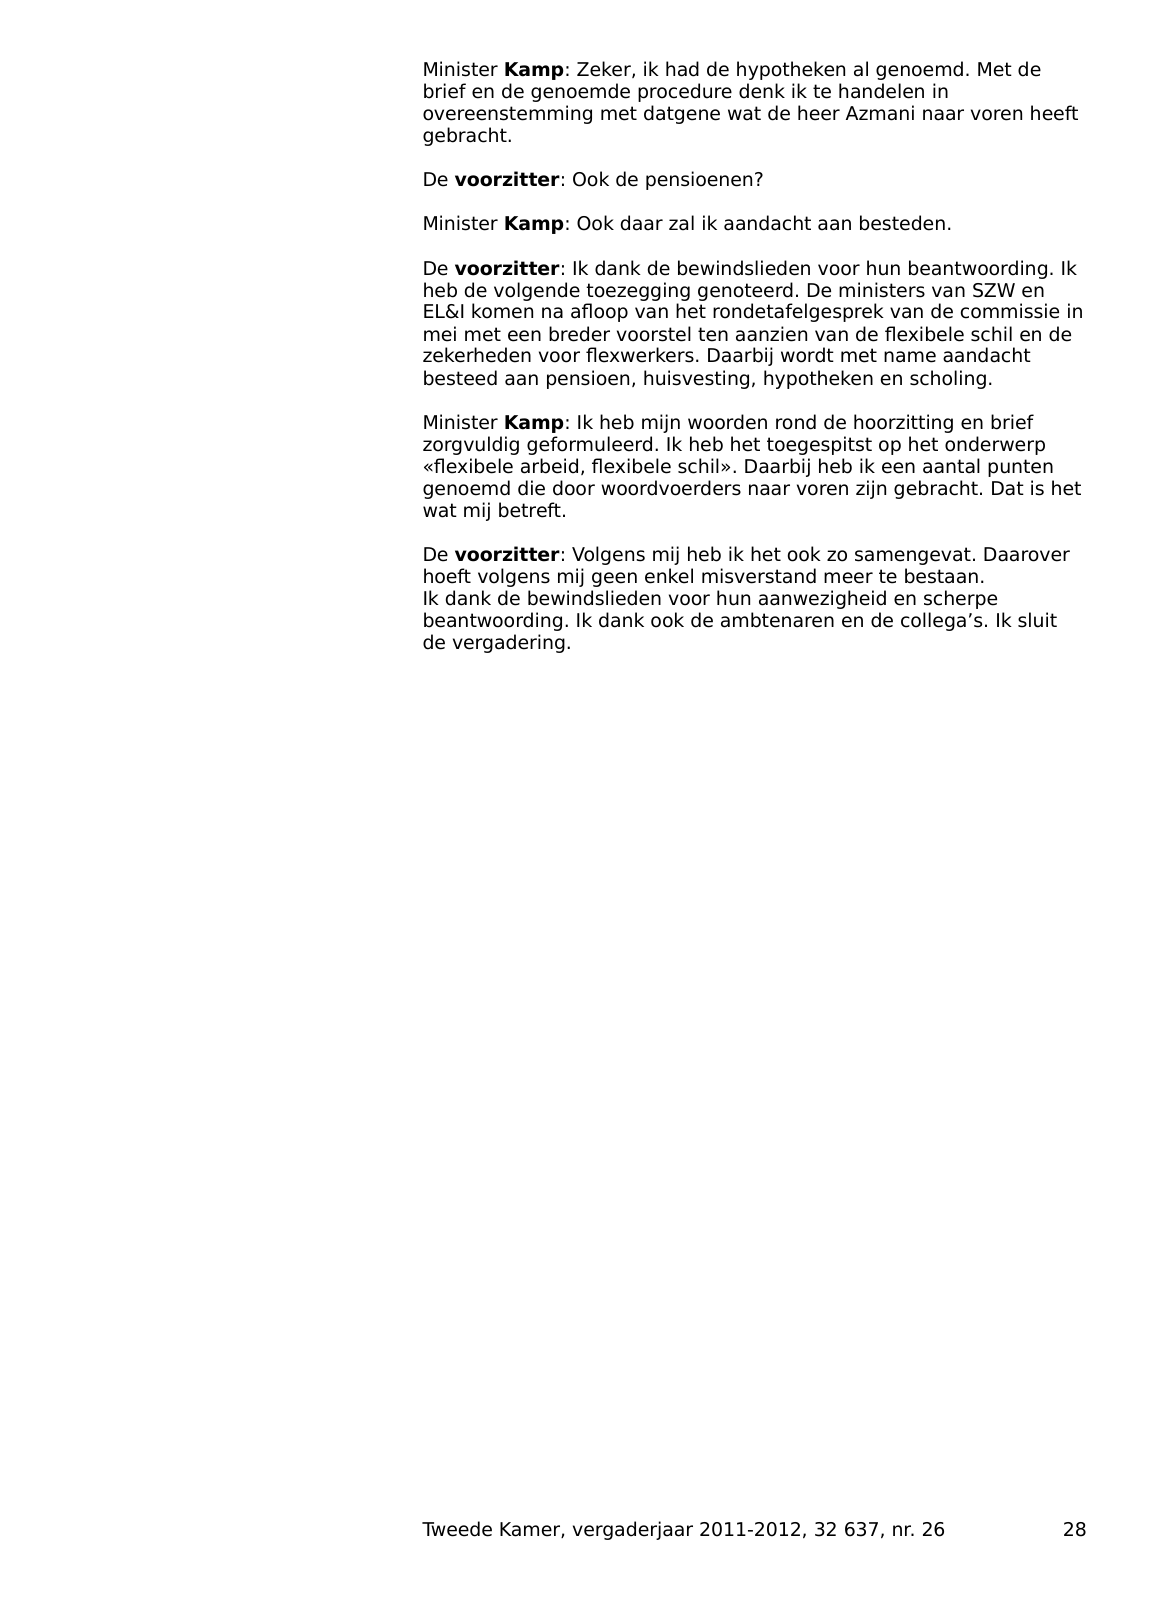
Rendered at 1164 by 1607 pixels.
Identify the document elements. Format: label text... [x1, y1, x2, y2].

text De voorzitter: Ook de pensioenen? [422, 169, 1087, 191]
text Minister Kamp: Zeker, ik had de hypotheken al genoemd. Met de brief en de genoemde procedure denk ik te handelen in overeenstemming met datgene wat de heer Azmani naar voren heeft gebracht. [422, 59, 1087, 147]
text De voorzitter: Volgens mij heb ik het ook zo samengevat. Daarover hoeft volgens mij geen enkel misverstand meer te bestaan. [422, 544, 1087, 588]
text Minister Kamp: Ook daar zal ik aandacht aan besteden. [422, 213, 1087, 235]
text Ik dank de bewindslieden voor hun aanwezigheid en scherpe beantwoording. Ik dank ook de ambtenaren en de collega’s. Ik sluit de vergadering. [422, 588, 1087, 653]
text De voorzitter: Ik dank de bewindslieden voor hun beantwoording. Ik heb de volgende toezegging genoteerd. De ministers van SZW en EL&I komen na afloop van het rondetafelgesprek van de commissie in mei met een breder voorstel ten aanzien van de flexibele schil en de zekerheden voor flexwerkers. Daarbij wordt met name aandacht besteed aan pensioen, huisvesting, hypotheken en scholing. [422, 257, 1087, 389]
text Minister Kamp: Ik heb mijn woorden rond de hoorzitting en brief zorgvuldig geformuleerd. Ik heb het toegespitst op het onderwerp «flexibele arbeid, flexibele schil». Daarbij heb ik een aantal punten genoemd die door woordvoerders naar voren zijn gebracht. Dat is het wat mij betreft. [422, 412, 1087, 521]
